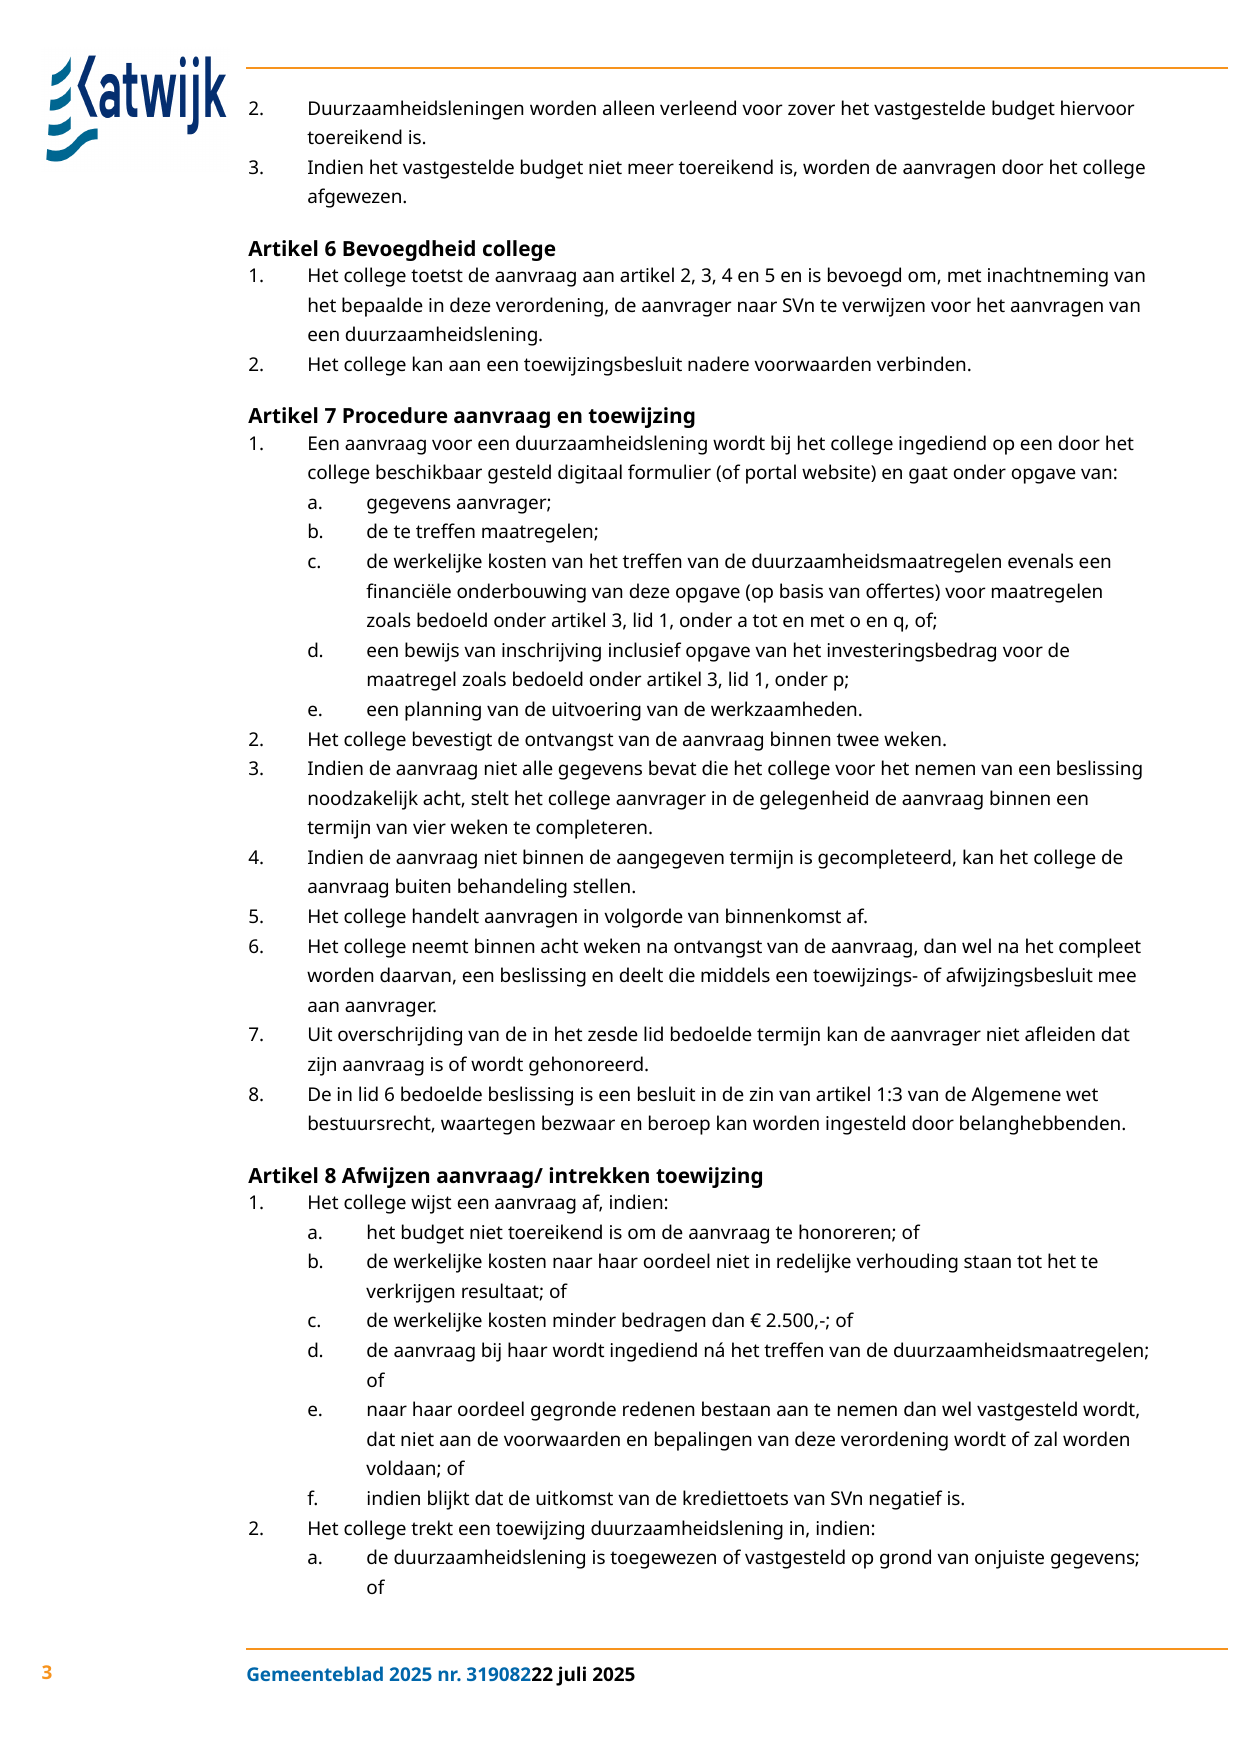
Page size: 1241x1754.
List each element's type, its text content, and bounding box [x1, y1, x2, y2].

picture [41, 47, 231, 172]
list Uit overschrijding van de in het zesde lid bedoelde termijn kan de aanvrager niet afleiden dat zijn aanvraag is of wordt gehonoreerd. [248, 1022, 1152, 1077]
list Het college bevestigt de ontvangst van de aanvraag binnen twee weken. [248, 726, 1152, 752]
list Indien het vastgestelde budget niet meer toereikend is, worden de aanvragen door het college afgewezen. [248, 154, 1152, 209]
list indien blijkt dat de uitkomst van de krediettoets van SVn negatief is. [307, 1485, 1152, 1511]
text Artikel 7 Procedure aanvraag en toewijzing [248, 402, 1152, 430]
list een bewijs van inschrijving inclusief opgave van het investeringsbedrag voor de maatregel zoals bedoeld onder artikel 3, lid 1, onder p; [307, 637, 1152, 692]
list de aanvraag bij haar wordt ingediend ná het treffen van de duurzaamheidsmaatregelen; of [307, 1337, 1152, 1392]
list de werkelijke kosten minder bedragen dan € 2.500,-; of [307, 1308, 1152, 1333]
list Het college kan aan een toewijzingsbesluit nadere voorwaarden verbinden. [248, 351, 1152, 377]
list Duurzaamheidsleningen worden alleen verleend voor zover het vastgestelde budget hiervoor toereikend is. [248, 95, 1152, 150]
list de duurzaamheidslening is toegewezen of vastgesteld op grond van onjuiste gegevens; of [307, 1544, 1152, 1599]
list Het college trekt een toewijzing duurzaamheidslening in, indien: [248, 1515, 1152, 1540]
list De in lid 6 bedoelde beslissing is een besluit in de zin van artikel 1:3 van de Algemene wet bestuursrecht, waartegen bezwaar en beroep kan worden ingesteld door belanghebbenden. [248, 1081, 1152, 1136]
list gegevens aanvrager; [307, 489, 1152, 515]
list het budget niet toereikend is om de aanvraag te honoreren; of [307, 1219, 1152, 1244]
list de werkelijke kosten naar haar oordeel niet in redelijke verhouding staan tot het te verkrijgen resultaat; of [307, 1248, 1152, 1304]
list de werkelijke kosten van het treffen van de duurzaamheidsmaatregelen evenals een financiële onderbouwing van deze opgave (op basis van offertes) voor maatregelen zoals bedoeld onder artikel 3, lid 1, onder a tot en met o en q, of; [307, 548, 1152, 633]
list Het college wijst een aanvraag af, indien: [248, 1189, 1152, 1215]
text Artikel 8 Afwijzen aanvraag/ intrekken toewijzing [248, 1161, 1152, 1189]
list Een aanvraag voor een duurzaamheidslening wordt bij het college ingediend op een door het college beschikbaar gesteld digitaal formulier (of portal website) en gaat onder opgave van: [248, 430, 1152, 485]
text Artikel 6 Bevoegdheid college [248, 234, 1152, 262]
list Indien de aanvraag niet binnen de aangegeven termijn is gecompleteerd, kan het college de aanvraag buiten behandeling stellen. [248, 844, 1152, 899]
list Indien de aanvraag niet alle gegevens bevat die het college voor het nemen van een beslissing noodzakelijk acht, stelt het college aanvrager in de gelegenheid de aanvraag binnen een termijn van vier weken te completeren. [248, 755, 1152, 840]
list Het college toetst de aanvraag aan artikel 2, 3, 4 en 5 en is bevoegd om, met inachtneming van het bepaalde in deze verordening, de aanvrager naar SVn te verwijzen voor het aanvragen van een duurzaamheidslening. [248, 262, 1152, 347]
list een planning van de uitvoering van de werkzaamheden. [307, 696, 1152, 722]
list Het college neemt binnen acht weken na ontvangst van de aanvraag, dan wel na het compleet worden daarvan, een beslissing en deelt die middels een toewijzings- of afwijzingsbesluit mee aan aanvrager. [248, 933, 1152, 1018]
list de te treffen maatregelen; [307, 519, 1152, 544]
list naar haar oordeel gegronde redenen bestaan aan te nemen dan wel vastgesteld wordt, dat niet aan de voorwaarden en bepalingen van deze verordening wordt of zal worden voldaan; of [307, 1396, 1152, 1481]
list Het college handelt aanvragen in volgorde van binnenkomst af. [248, 903, 1152, 929]
